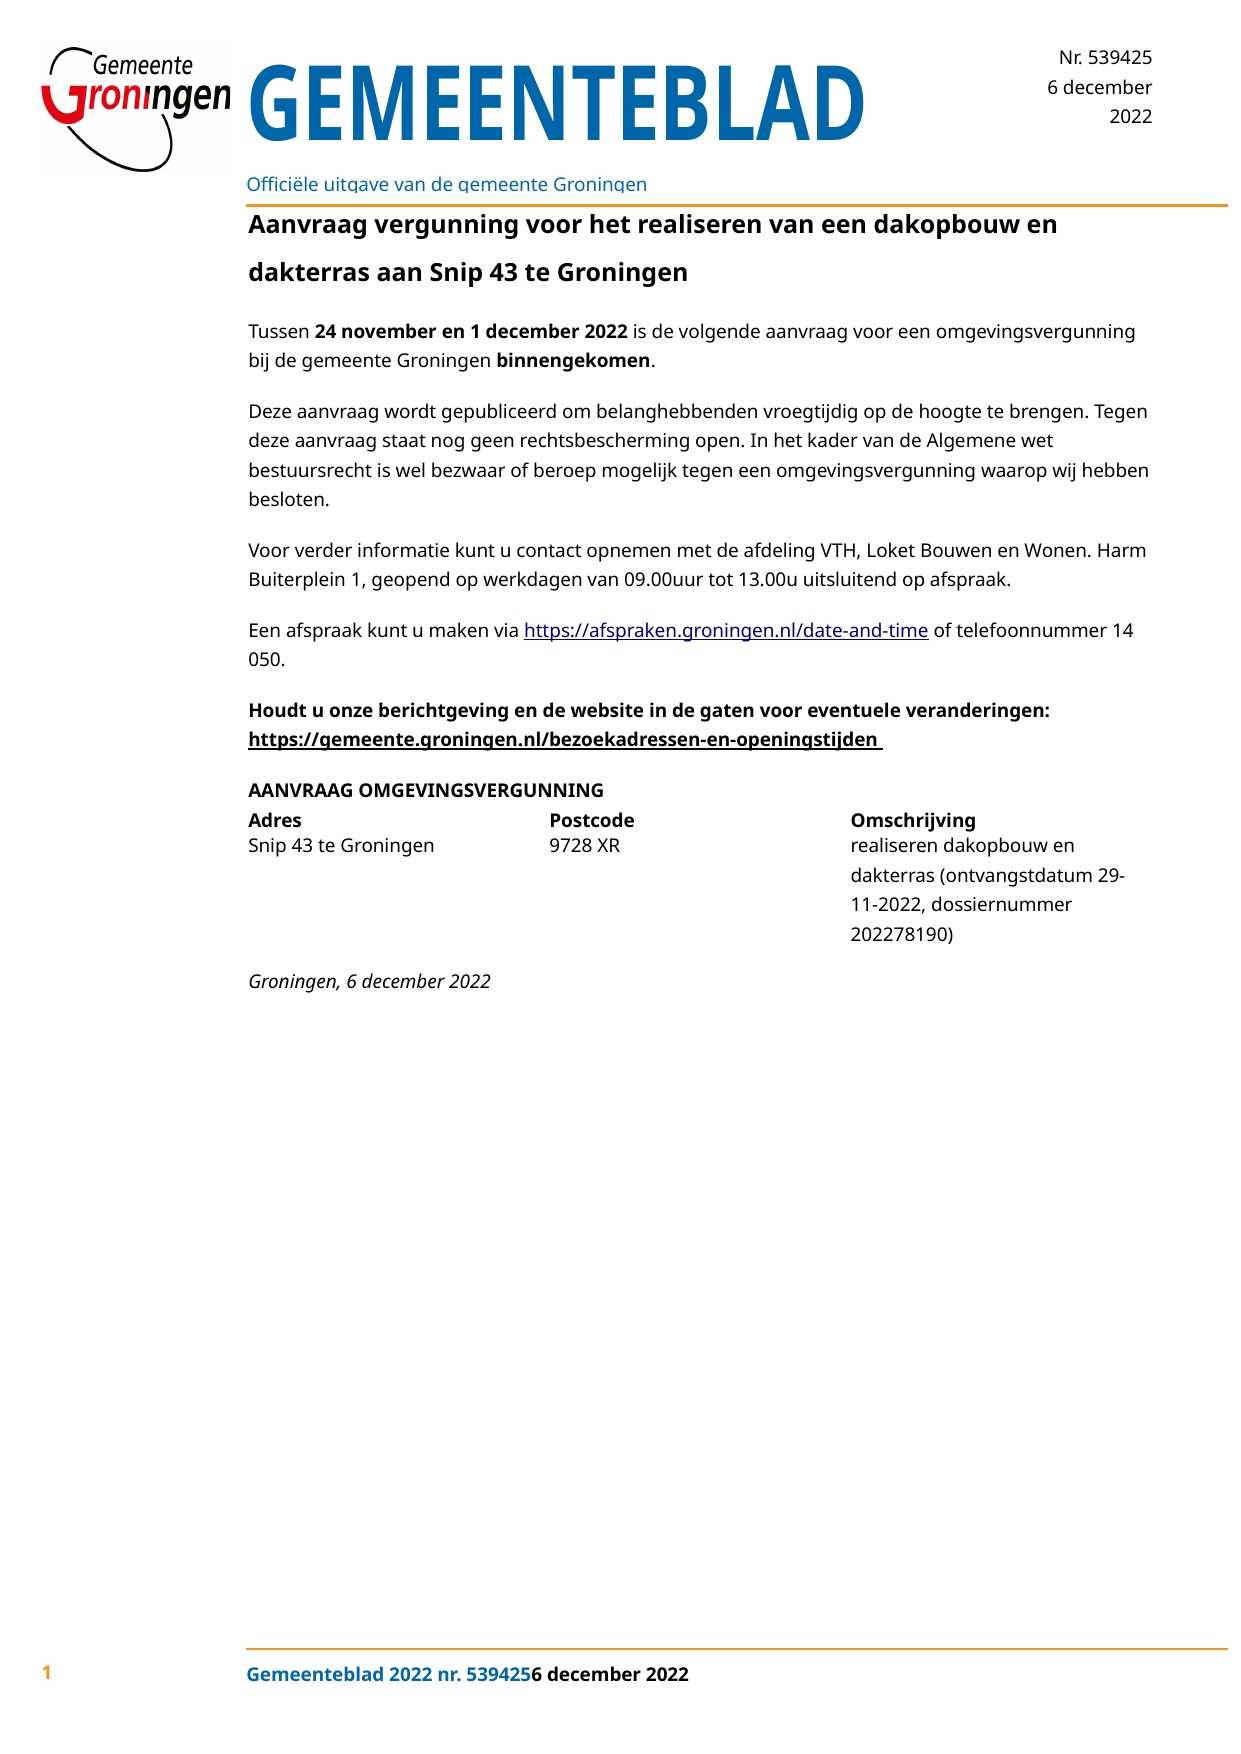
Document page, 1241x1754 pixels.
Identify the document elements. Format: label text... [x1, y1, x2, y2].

table_header Postcode [549, 807, 850, 832]
text Aanvraag vergunning voor het realiseren van een dakopbouw en dakterras aan Snip 43 te Groningen [248, 207, 1152, 288]
text AANVRAAG OMGEVINGSVERGUNNING [248, 777, 1152, 803]
text Deze aanvraag wordt gepubliceerd om belanghebbenden vroegtijdig op de hoogte te brengen. Tegen deze aanvraag staat nog geen rechtsbescherming open. In het kader van de Algemene wet bestuursrecht is wel bezwaar of beroep mogelijk tegen een omgevingsvergunning waarop wij hebben besloten. [248, 398, 1152, 512]
text Groningen, 6 december 2022 [248, 968, 1152, 994]
text Voor verder informatie kunt u contact opnemen met de afdeling VTH, Loket Bouwen en Wonen. Harm Buiterplein 1, geopend op werkdagen van 09.00uur tot 13.00u uitsluitend op afspraak. [248, 537, 1152, 592]
table_cell Snip 43 te Groningen [248, 833, 549, 947]
table_header Adres [248, 807, 549, 832]
table_header Omschrijving [850, 807, 1152, 832]
picture [41, 47, 231, 172]
text Een afspraak kunt u maken via https://afspraken.groningen.nl/date-and-time of telefoonnummer 14 050. [248, 617, 1152, 672]
table_cell 9728 XR [549, 833, 850, 947]
text Houdt u onze berichtgeving en de website in de gaten voor eventuele veranderingen: https://gemeente.groningen.nl/bezoekadressen-en-openingstijden [248, 697, 1152, 752]
table_cell realiseren dakopbouw en dakterras (ontvangstdatum 29-11-2022, dossiernummer 202278190) [850, 833, 1152, 947]
text Tussen 24 november en 1 december 2022 is de volgende aanvraag voor een omgevingsvergunning bij de gemeente Groningen binnengekomen. [248, 318, 1152, 373]
